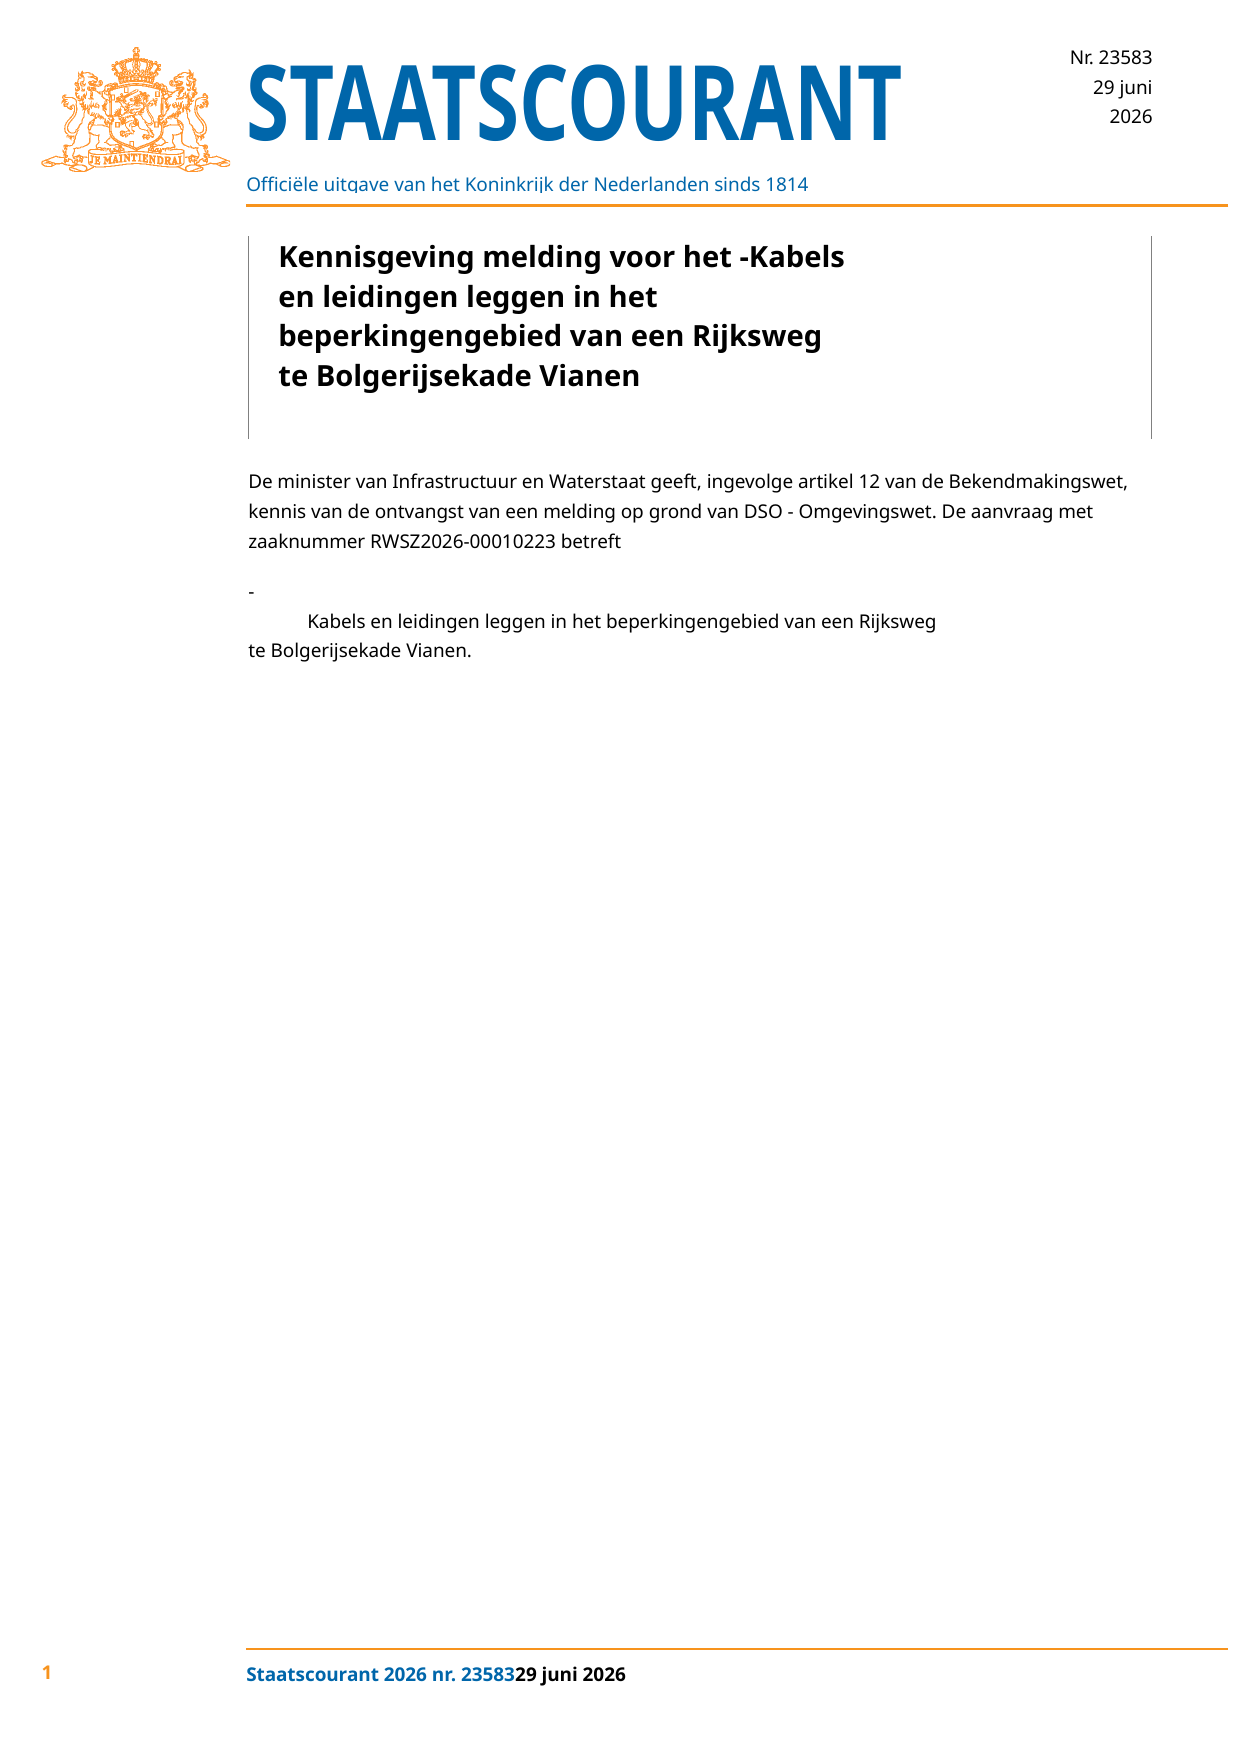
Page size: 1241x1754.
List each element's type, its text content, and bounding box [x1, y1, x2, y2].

text te Bolgerijsekade Vianen. [248, 637, 1152, 663]
table_header [1090, 236, 1151, 413]
picture [912, 236, 1090, 414]
table_header [850, 236, 912, 413]
picture [41, 47, 231, 172]
list Kabels en leidingen leggen in het beperkingengebied van een Rijksweg [248, 608, 1152, 633]
table_header [850, 414, 1151, 439]
table_header Kennisgeving melding voor het -Kabels en leidingen leggen in het beperkingengebied van een Rijksweg te Bolgerijsekade Vianen [249, 236, 850, 439]
text De minister van Infrastructuur en Waterstaat geeft, ingevolge artikel 12 van de Bekendmakingswet, kennis van de ontvangst van een melding op grond van DSO - Omgevingswet. De aanvraag met zaaknummer RWSZ2026-00010223 betreft [248, 469, 1152, 553]
